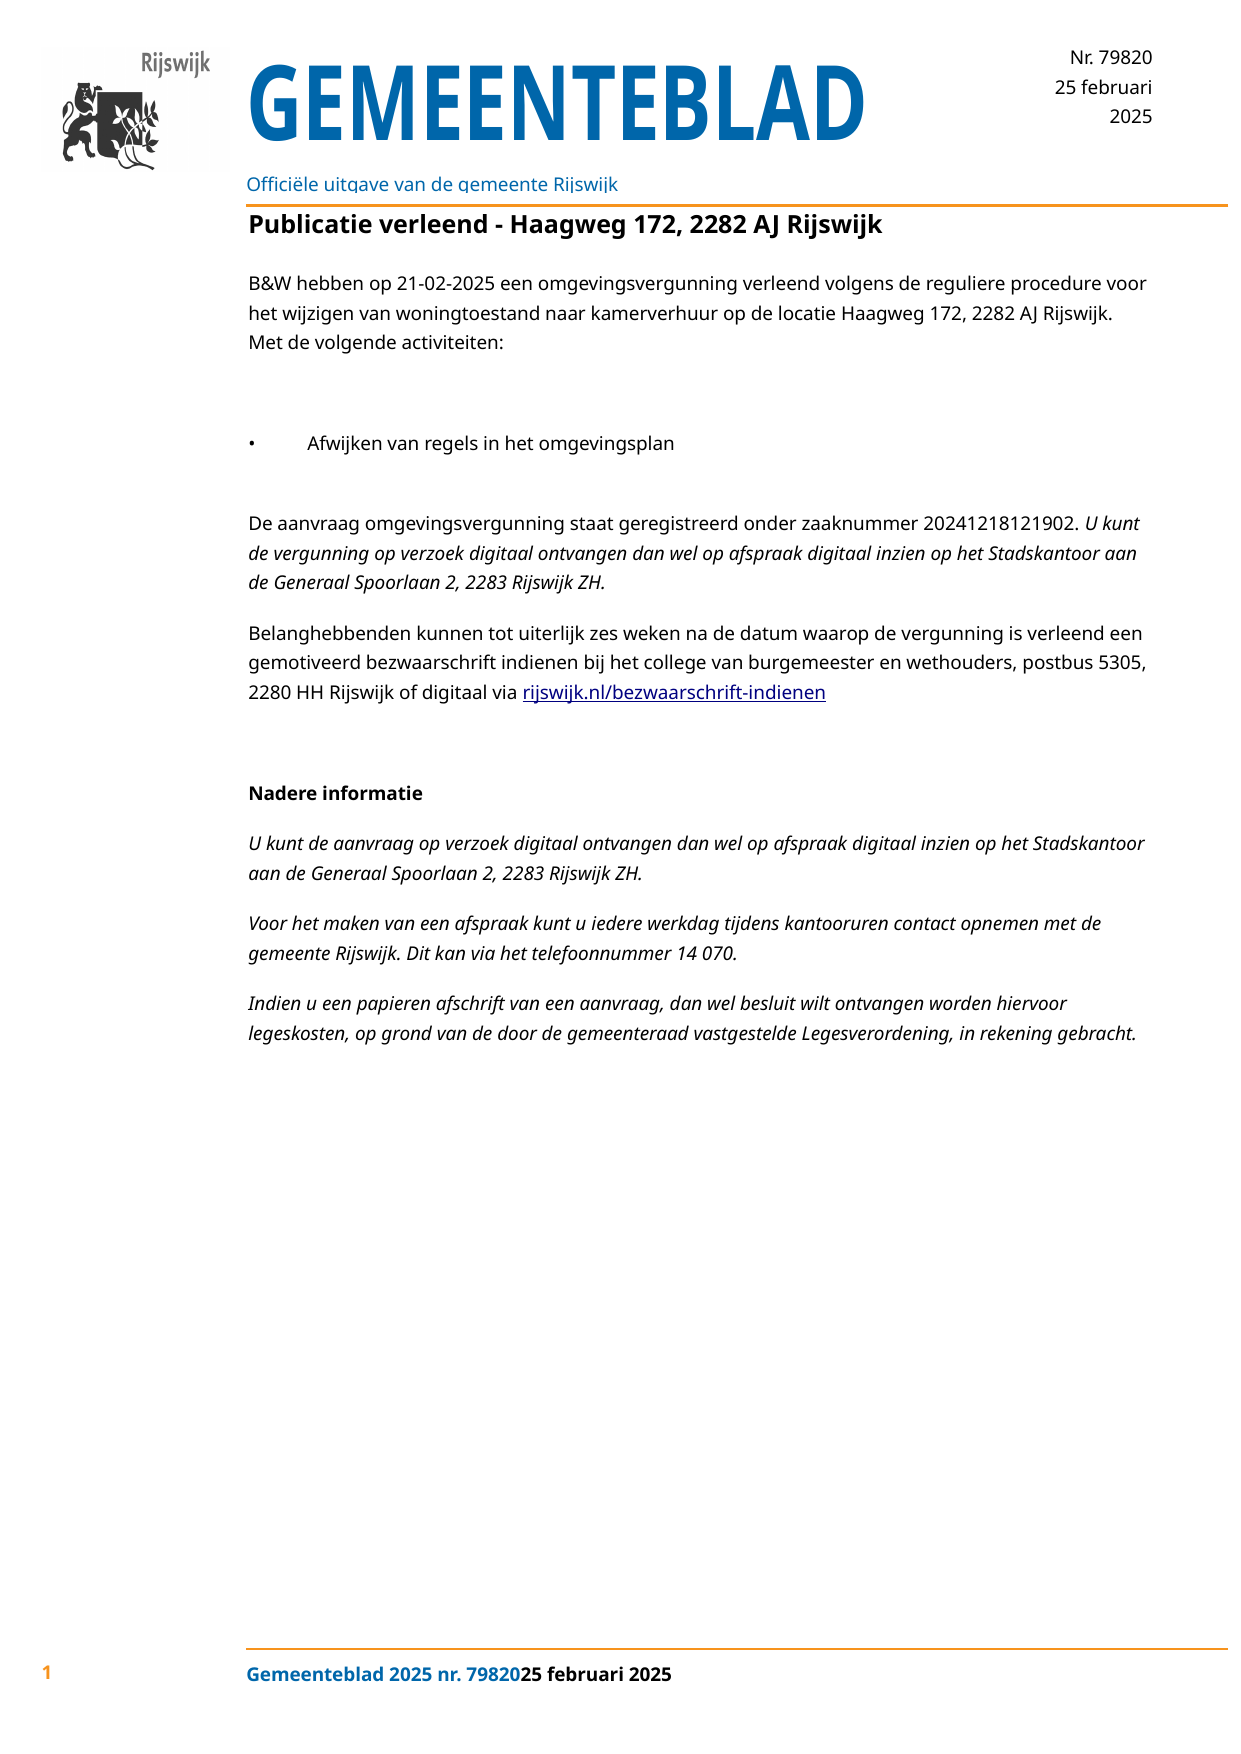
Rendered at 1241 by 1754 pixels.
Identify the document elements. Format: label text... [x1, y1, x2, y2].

text Publicatie verleend - Haagweg 172, 2282 AJ Rijswijk [248, 207, 1152, 241]
text B&W hebben op 21-02-2025 een omgevingsvergunning verleend volgens de reguliere procedure voor het wijzigen van woningtoestand naar kamerverhuur op de locatie Haagweg 172, 2282 AJ Rijswijk. Met de volgende activiteiten: [248, 270, 1152, 355]
text Voor het maken van een afspraak kunt u iedere werkdag tijdens kantooruren contact opnemen met de gemeente Rijswijk. Dit kan via het telefoonnummer 14 070. [248, 910, 1152, 966]
text U kunt de aanvraag op verzoek digitaal ontvangen dan wel op afspraak digitaal inzien op het Stadskantoor aan de Generaal Spoorlaan 2, 2283 Rijswijk ZH. [248, 830, 1152, 886]
text Belanghebbenden kunnen tot uiterlijk zes weken na de datum waarop de vergunning is verleend een gemotiveerd bezwaarschrift indienen bij het college van burgemeester en wethouders, postbus 5305, 2280 HH Rijswijk of digitaal via rijswijk.nl/bezwaarschrift-indienen [248, 620, 1152, 705]
list Afwijken van regels in het omgevingsplan [248, 430, 1152, 456]
text Nadere informatie [248, 780, 1152, 806]
text De aanvraag omgevingsvergunning staat geregistreerd onder zaaknummer 20241218121902. U kunt de vergunning op verzoek digitaal ontvangen dan wel op afspraak digitaal inzien op het Stadskantoor aan de Generaal Spoorlaan 2, 2283 Rijswijk ZH. [248, 510, 1152, 595]
text Indien u een papieren afschrift van een aanvraag, dan wel besluit wilt ontvangen worden hiervoor legeskosten, op grond van de door de gemeenteraad vastgestelde Legesverordening, in rekening gebracht. [248, 990, 1152, 1046]
picture [41, 47, 231, 172]
